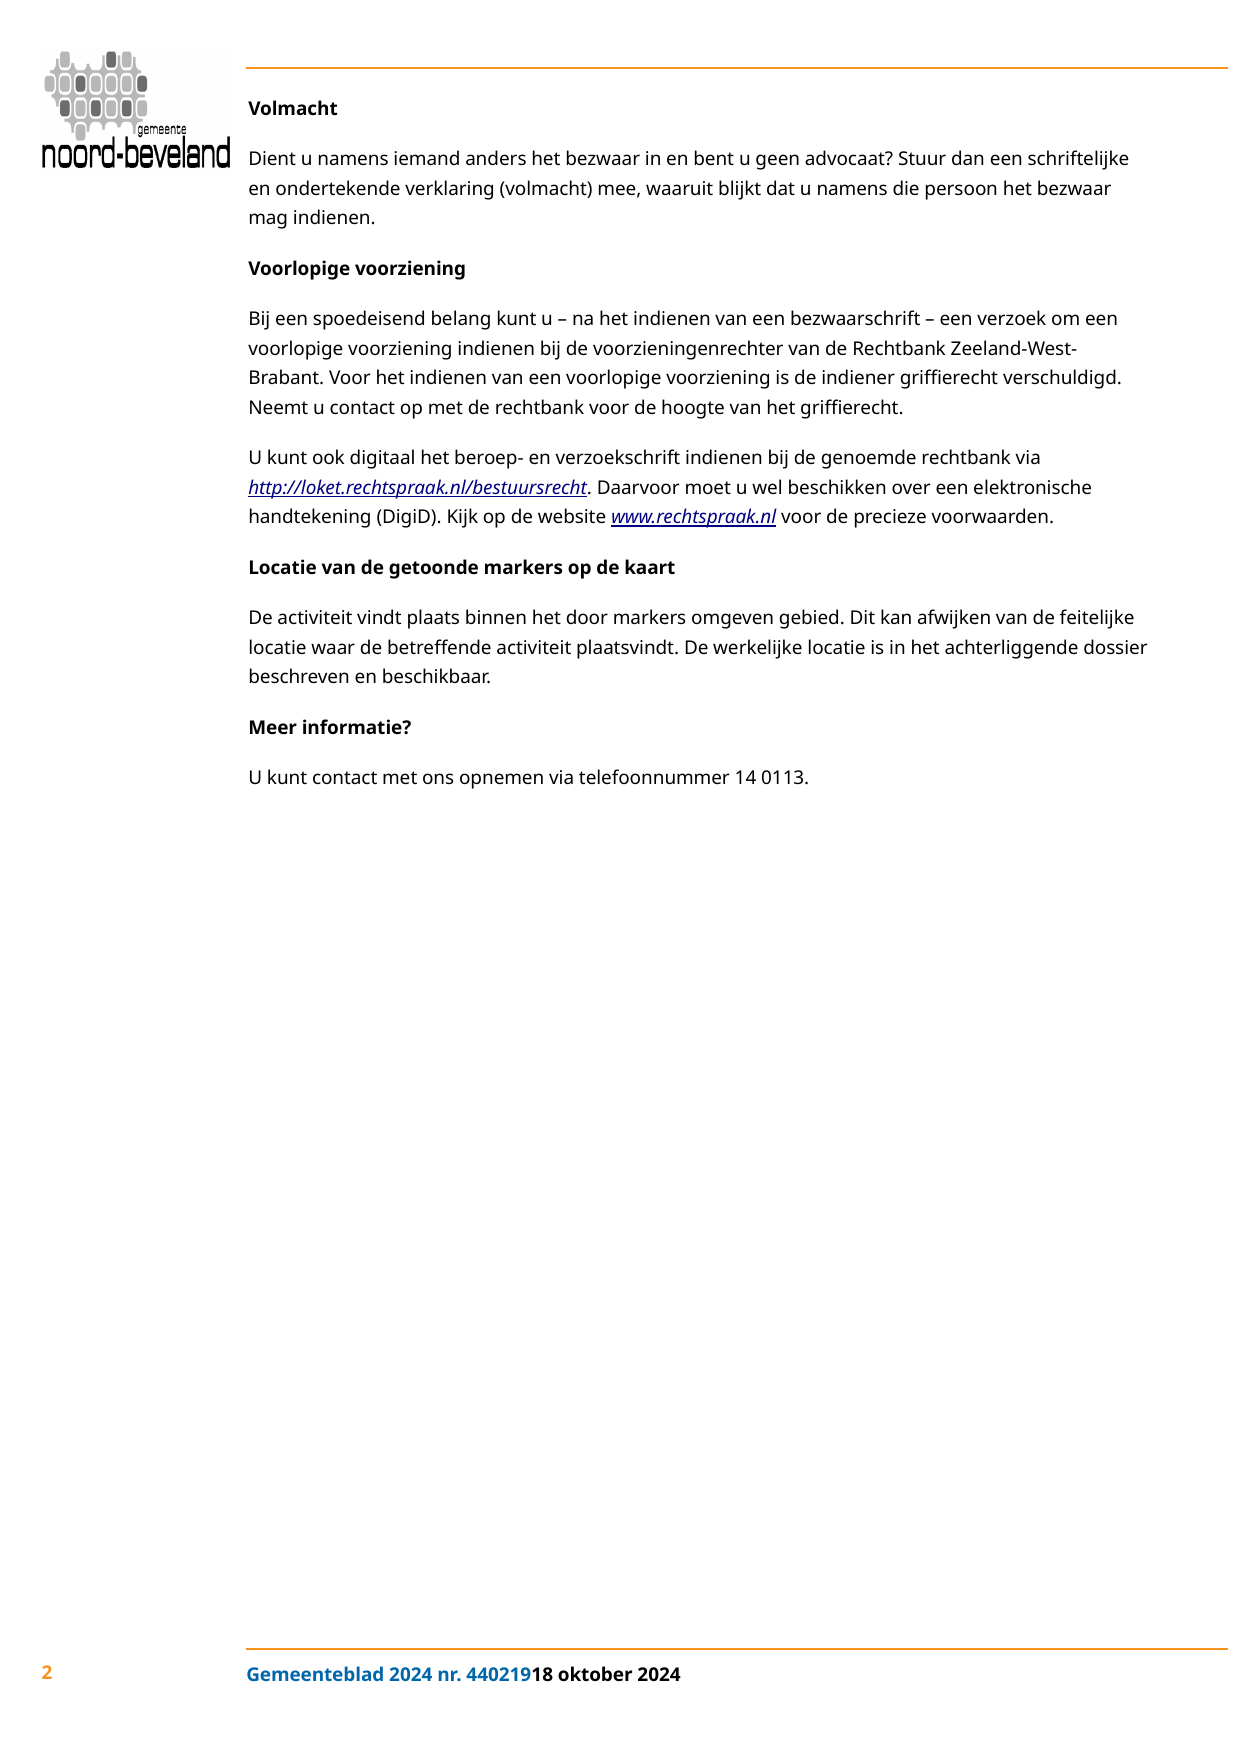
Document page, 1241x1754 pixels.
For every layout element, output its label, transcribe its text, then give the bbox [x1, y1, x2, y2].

text Dient u namens iemand anders het bezwaar in en bent u geen advocaat? Stuur dan een schriftelijke en ondertekende verklaring (volmacht) mee, waaruit blijkt dat u namens die persoon het bezwaar mag indienen. [248, 145, 1152, 230]
text Volmacht [248, 95, 1152, 121]
text U kunt contact met ons opnemen via telefoonnummer 14 0113. [248, 764, 1152, 790]
text U kunt ook digitaal het beroep- en verzoekschrift indienen bij de genoemde rechtbank via http://loket.rechtspraak.nl/bestuursrecht. Daarvoor moet u wel beschikken over een elektronische handtekening (DigiD). Kijk op de website www.rechtspraak.nl voor de precieze voorwaarden. [248, 444, 1152, 529]
text De activiteit vindt plaats binnen het door markers omgeven gebied. Dit kan afwijken van de feitelijke locatie waar de betreffende activiteit plaatsvindt. De werkelijke locatie is in het achterliggende dossier beschreven en beschikbaar. [248, 604, 1152, 689]
text Voorlopige voorziening [248, 255, 1152, 281]
text Locatie van de getoonde markers op de kaart [248, 554, 1152, 580]
text Meer informatie? [248, 714, 1152, 740]
picture [41, 47, 231, 172]
text Bij een spoedeisend belang kunt u – na het indienen van een bezwaarschrift – een verzoek om een voorlopige voorziening indienen bij de voorzieningenrechter van de Rechtbank Zeeland-West-Brabant. Voor het indienen van een voorlopige voorziening is de indiener griffierecht verschuldigd. Neemt u contact op met de rechtbank voor de hoogte van het griffierecht. [248, 305, 1152, 420]
